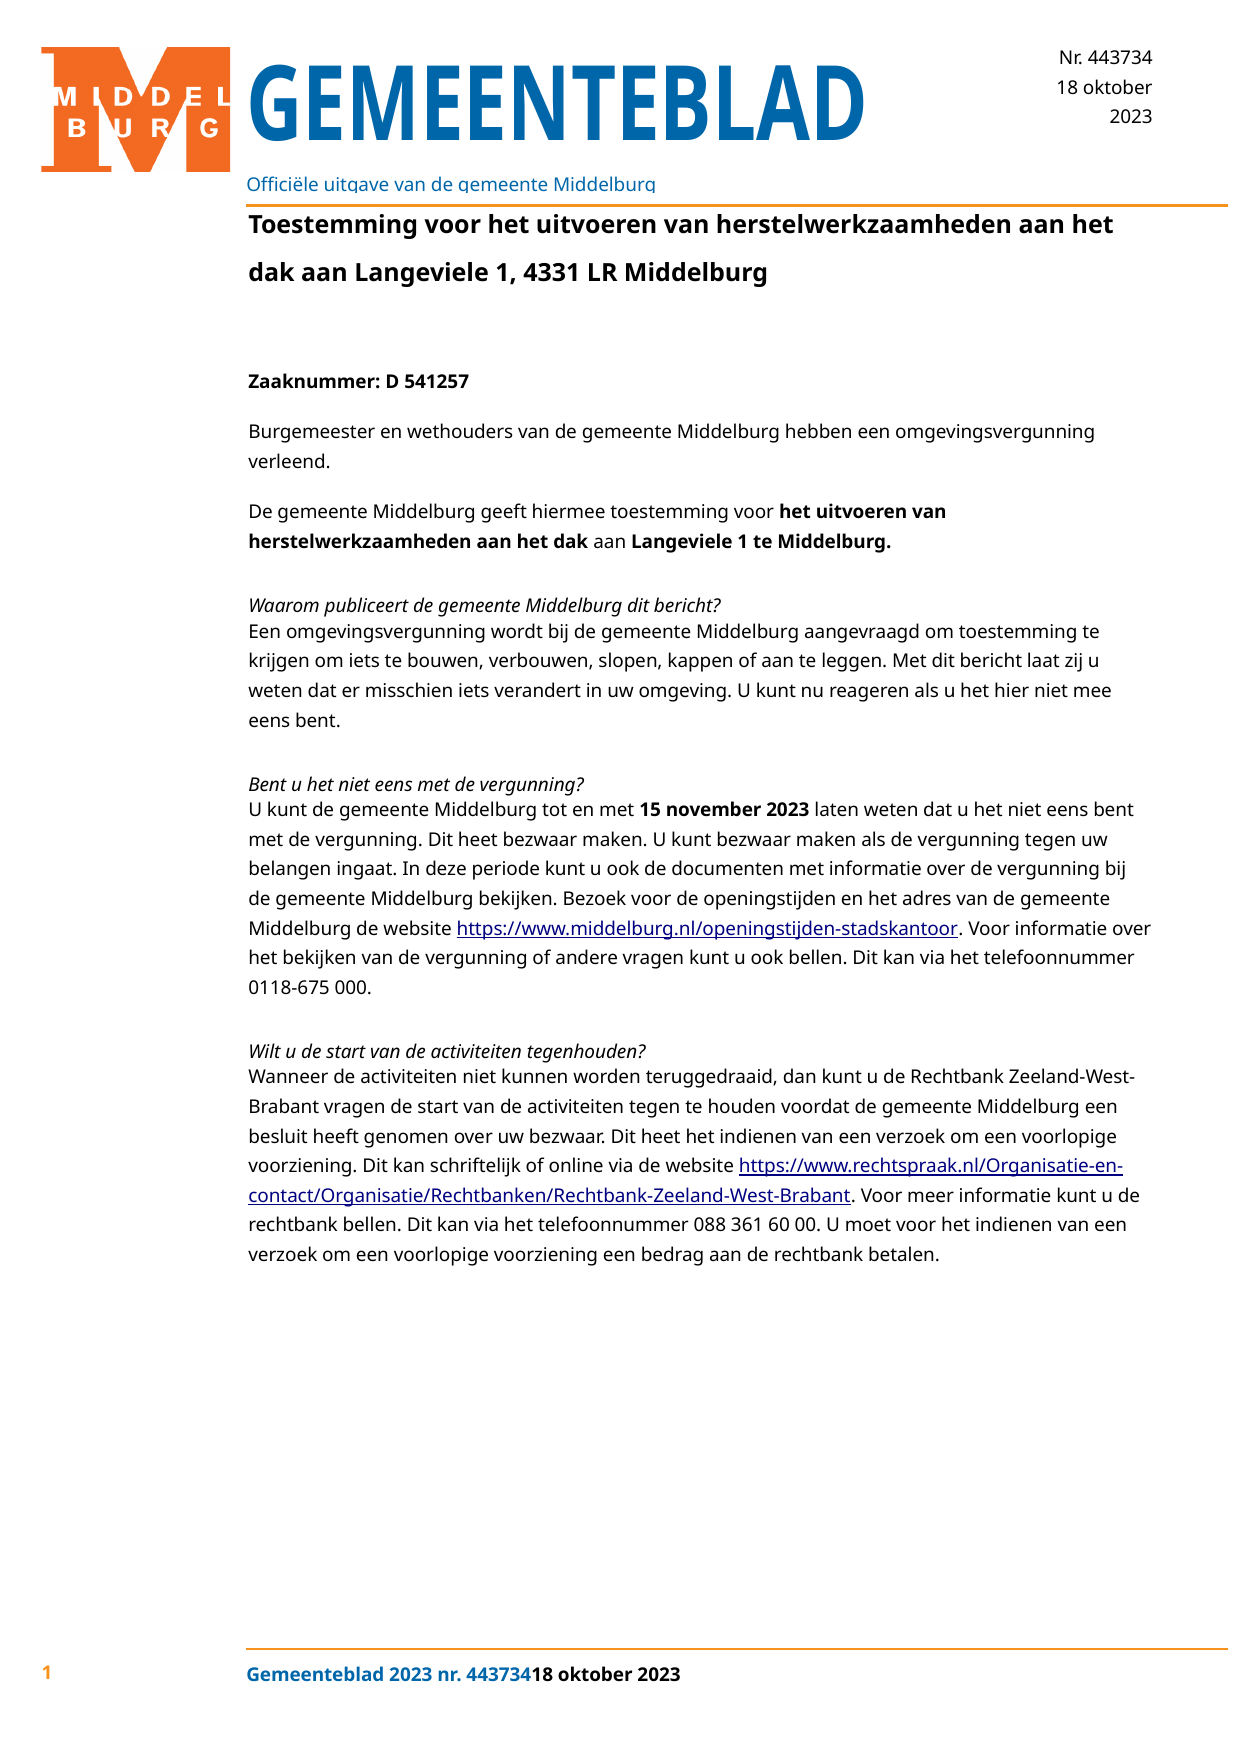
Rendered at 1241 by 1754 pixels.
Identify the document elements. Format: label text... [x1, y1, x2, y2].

text U kunt de gemeente Middelburg tot en met 15 november 2023 laten weten dat u het niet eens bent met de vergunning. Dit heet bezwaar maken. U kunt bezwaar maken als de vergunning tegen uw belangen ingaat. In deze periode kunt u ook de documenten met informatie over de vergunning bij de gemeente Middelburg bekijken. Bezoek voor de openingstijden en het adres van de gemeente Middelburg de website https://www.middelburg.nl/openingstijden-stadskantoor. Voor informatie over het bekijken van de vergunning of andere vragen kunt u ook bellen. Dit kan via het telefoonnummer 0118-675 000. [248, 796, 1152, 1000]
text Zaaknummer: D 541257 [248, 368, 1152, 394]
text Waarom publiceert de gemeente Middelburg dit bericht? [248, 592, 1152, 618]
text Bent u het niet eens met de vergunning? [248, 771, 1152, 796]
text Burgemeester en wethouders van de gemeente Middelburg hebben een omgevingsvergunning verleend. [248, 419, 1152, 474]
text Wilt u de start van de activiteiten tegenhouden? [248, 1038, 1152, 1064]
text De gemeente Middelburg geeft hiermee toestemming voor het uitvoeren van herstelwerkzaamheden aan het dak aan Langeviele 1 te Middelburg. [248, 499, 1152, 554]
text Toestemming voor het uitvoeren van herstelwerkzaamheden aan het dak aan Langeviele 1, 4331 LR Middelburg [248, 207, 1152, 288]
text Wanneer de activiteiten niet kunnen worden teruggedraaid, dan kunt u de Rechtbank Zeeland-West-Brabant vragen de start van de activiteiten tegen te houden voordat de gemeente Middelburg een besluit heeft genomen over uw bezwaar. Dit heet het indienen van een verzoek om een voorlopige voorziening. Dit kan schriftelijk of online via de website https://www.rechtspraak.nl/Organisatie-en-contact/Organisatie/Rechtbanken/Rechtbank-Zeeland-West-Brabant. Voor meer informatie kunt u de rechtbank bellen. Dit kan via het telefoonnummer 088 361 60 00. U moet voor het indienen van een verzoek om een voorlopige voorziening een bedrag aan de rechtbank betalen. [248, 1064, 1152, 1267]
text Een omgevingsvergunning wordt bij de gemeente Middelburg aangevraagd om toestemming te krijgen om iets te bouwen, verbouwen, slopen, kappen of aan te leggen. Met dit bericht laat zij u weten dat er misschien iets verandert in uw omgeving. U kunt nu reageren als u het hier niet mee eens bent. [248, 618, 1152, 732]
picture [41, 47, 231, 172]
